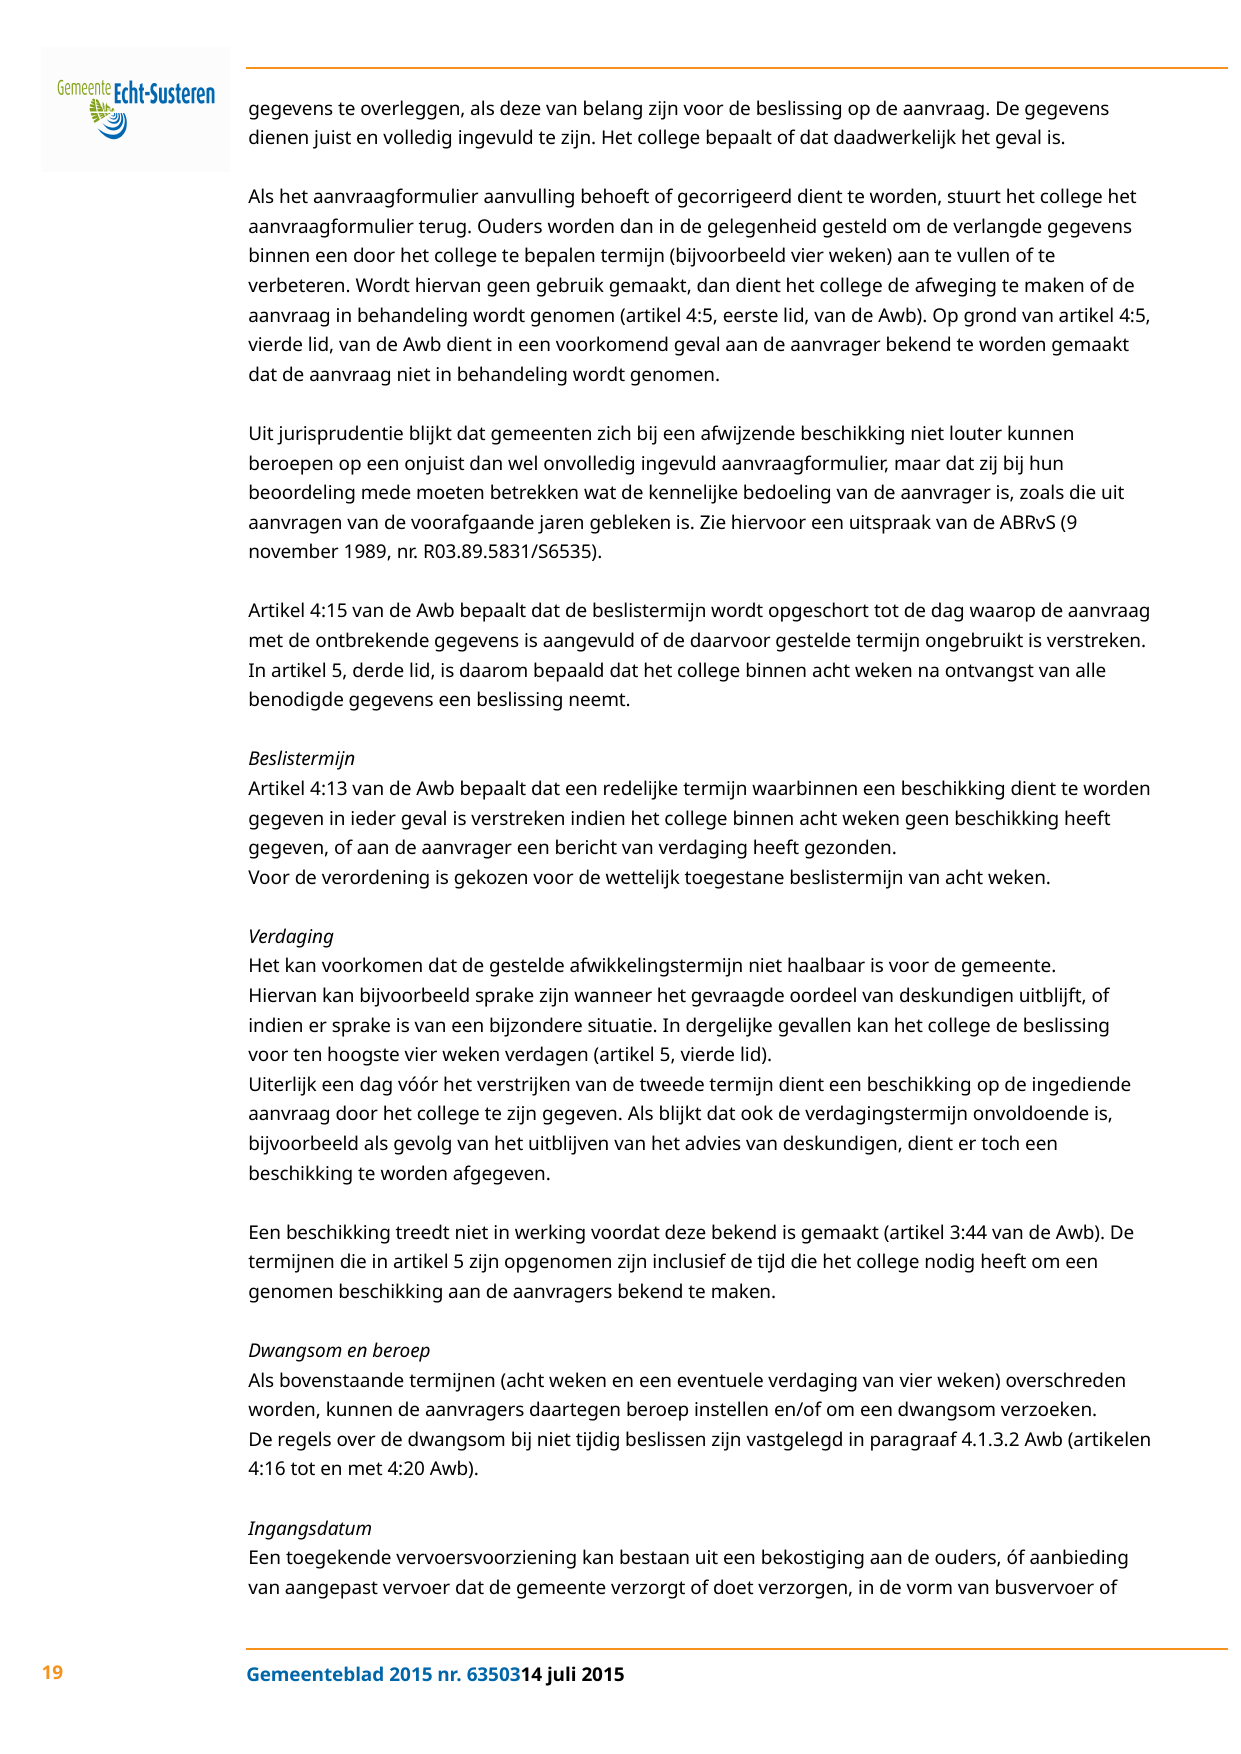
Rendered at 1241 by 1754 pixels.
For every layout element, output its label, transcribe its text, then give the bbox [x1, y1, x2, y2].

text Als het aanvraagformulier aanvulling behoeft of gecorrigeerd dient te worden, stuurt het college het aanvraagformulier terug. Ouders worden dan in de gelegenheid gesteld om de verlangde gegevens binnen een door het college te bepalen termijn (bijvoorbeeld vier weken) aan te vullen of te verbeteren. Wordt hiervan geen gebruik gemaakt, dan dient het college de afweging te maken of de aanvraag in behandeling wordt genomen (artikel 4:5, eerste lid, van de Awb). Op grond van artikel 4:5, vierde lid, van de Awb dient in een voorkomend geval aan de aanvrager bekend te worden gemaakt dat de aanvraag niet in behandeling wordt genomen. [248, 183, 1152, 387]
text Voor de verordening is gekozen voor de wettelijk toegestane beslistermijn van acht weken. [248, 864, 1152, 890]
text Verdaging [248, 923, 1152, 949]
text Dwangsom en beroep [248, 1337, 1152, 1363]
text Artikel 4:13 van de Awb bepaalt dat een redelijke termijn waarbinnen een beschikking dient te worden gegeven in ieder geval is verstreken indien het college binnen acht weken geen beschikking heeft gegeven, of aan de aanvrager een bericht van verdaging heeft gezonden. [248, 775, 1152, 860]
text Als bovenstaande termijnen (acht weken en een eventuele verdaging van vier weken) overschreden worden, kunnen de aanvragers daartegen beroep instellen en/of om een dwangsom verzoeken. [248, 1367, 1152, 1422]
text gegevens te overleggen, als deze van belang zijn voor de beslissing op de aanvraag. De gegevens dienen juist en volledig ingevuld te zijn. Het college bepaalt of dat daadwerkelijk het geval is. [248, 95, 1152, 150]
text Een toegekende vervoersvoorziening kan bestaan uit een bekostiging aan de ouders, óf aanbieding van aangepast vervoer dat de gemeente verzorgt of doet verzorgen, in de vorm van busvervoer of [248, 1544, 1152, 1600]
text Uiterlijk een dag vóór het verstrijken van de tweede termijn dient een beschikking op de ingediende aanvraag door het college te zijn gegeven. Als blijkt dat ook de verdagingstermijn onvoldoende is, bijvoorbeeld als gevolg van het uitblijven van het advies van deskundigen, dient er toch een beschikking te worden afgegeven. [248, 1071, 1152, 1186]
text Het kan voorkomen dat de gestelde afwikkelingstermijn niet haalbaar is voor de gemeente. [248, 953, 1152, 978]
text Uit jurisprudentie blijkt dat gemeenten zich bij een afwijzende beschikking niet louter kunnen beroepen op een onjuist dan wel onvolledig ingevuld aanvraagformulier, maar dat zij bij hun beoordeling mede moeten betrekken wat de kennelijke bedoeling van de aanvrager is, zoals die uit aanvragen van de voorafgaande jaren gebleken is. Zie hiervoor een uitspraak van de ABRvS (9 november 1989, nr. R03.89.5831/S6535). [248, 420, 1152, 564]
text Artikel 4:15 van de Awb bepaalt dat de beslistermijn wordt opgeschort tot de dag waarop de aanvraag met de ontbrekende gegevens is aangevuld of de daarvoor gestelde termijn ongebruikt is verstreken. In artikel 5, derde lid, is daarom bepaald dat het college binnen acht weken na ontvangst van alle benodigde gegevens een beslissing neemt. [248, 598, 1152, 712]
text Hiervan kan bijvoorbeeld sprake zijn wanneer het gevraagde oordeel van deskundigen uitblijft, of indien er sprake is van een bijzondere situatie. In dergelijke gevallen kan het college de beslissing voor ten hoogste vier weken verdagen (artikel 5, vierde lid). [248, 982, 1152, 1067]
text Een beschikking treedt niet in werking voordat deze bekend is gemaakt (artikel 3:44 van de Awb). De termijnen die in artikel 5 zijn opgenomen zijn inclusief de tijd die het college nodig heeft om een genomen beschikking aan de aanvragers bekend te maken. [248, 1219, 1152, 1304]
picture [41, 47, 231, 172]
text De regels over de dwangsom bij niet tijdig beslissen zijn vastgelegd in paragraaf 4.1.3.2 Awb (artikelen 4:16 tot en met 4:20 Awb). [248, 1426, 1152, 1481]
text Ingangsdatum [248, 1515, 1152, 1541]
text Beslistermijn [248, 746, 1152, 771]
